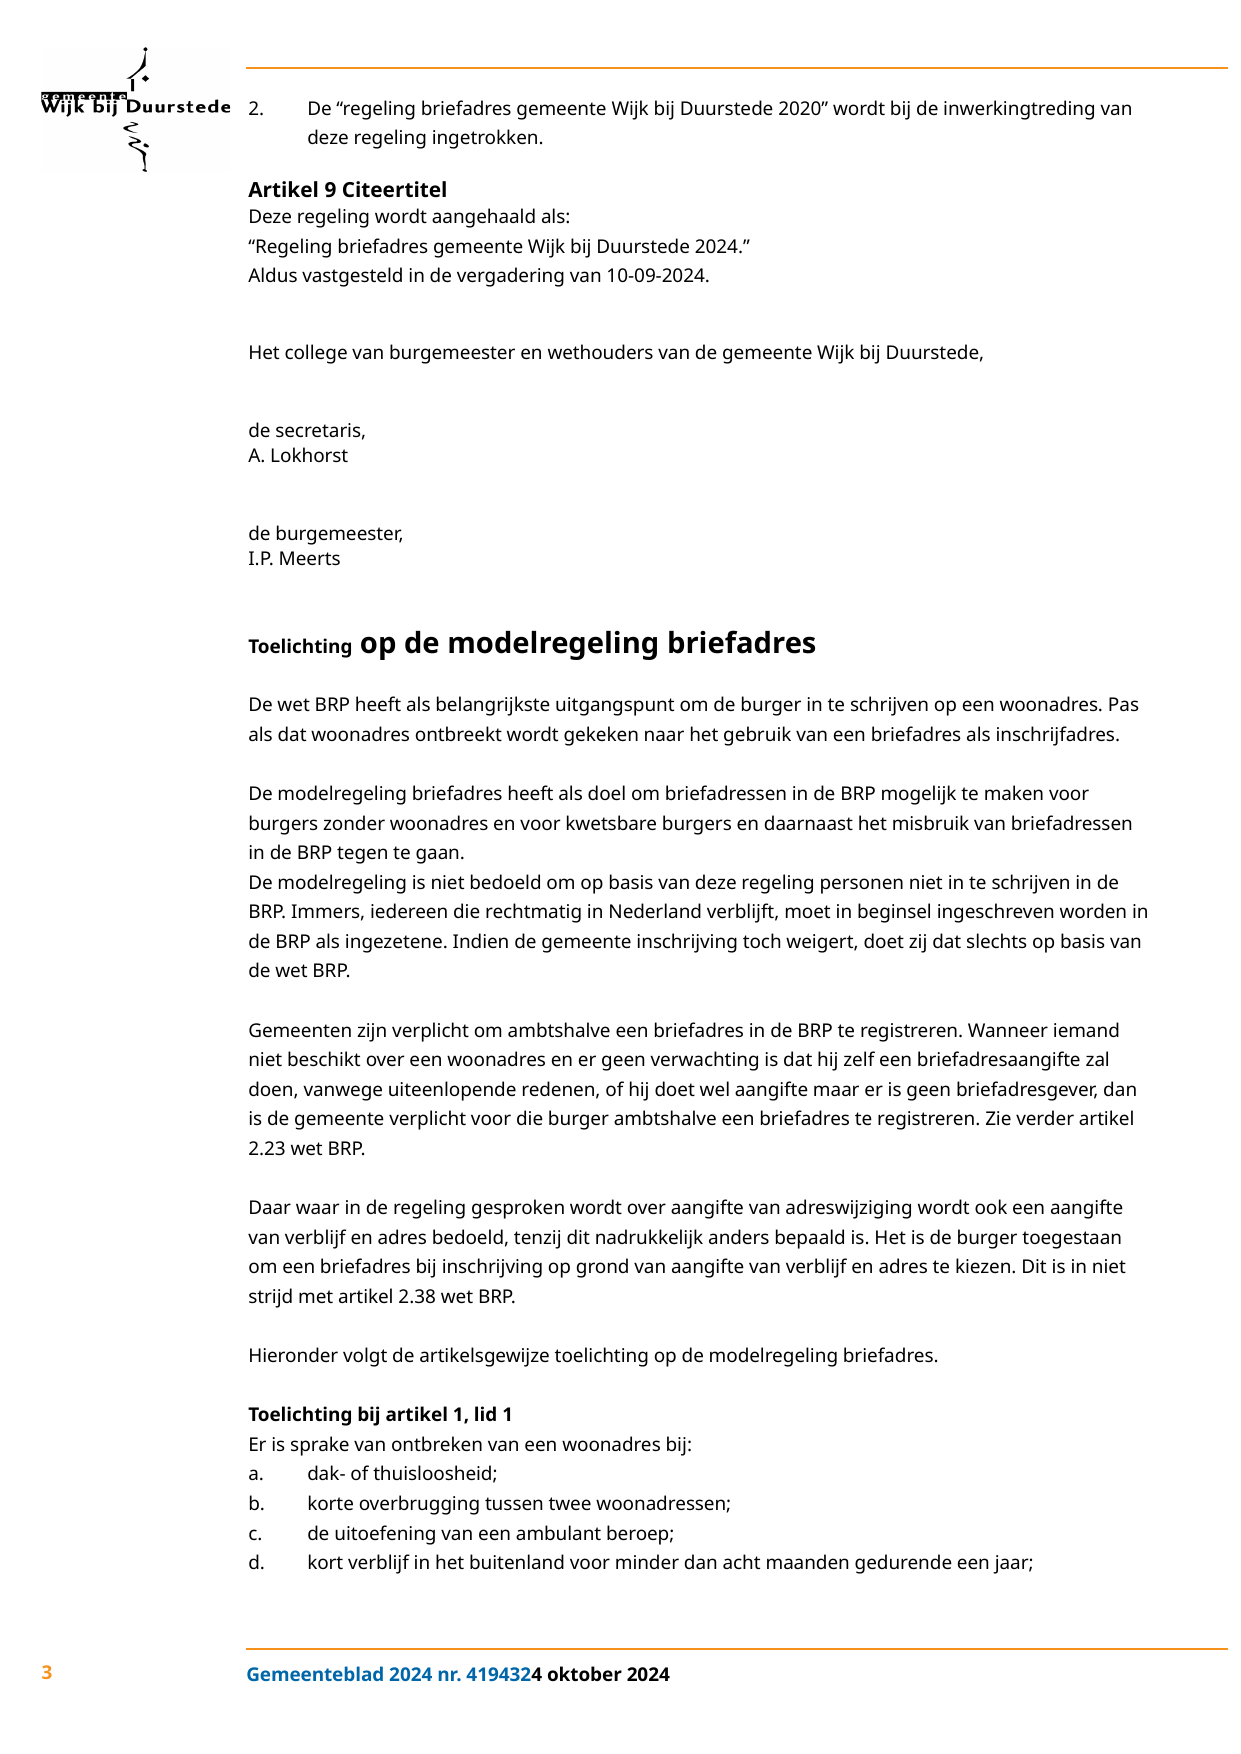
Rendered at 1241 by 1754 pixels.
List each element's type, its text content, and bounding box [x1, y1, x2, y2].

text A. Lokhorst [248, 442, 1152, 468]
text Aldus vastgesteld in de vergadering van 10-09-2024. [248, 262, 1152, 288]
list korte overbrugging tussen twee woonadressen; [248, 1490, 1152, 1516]
text Er is sprake van ontbreken van een woonadres bij: [248, 1431, 1152, 1457]
text de burgemeester, [248, 520, 1152, 545]
text Deze regeling wordt aangehaald als: [248, 203, 1152, 229]
text Artikel 9 Citeertitel [248, 175, 1152, 203]
text “Regeling briefadres gemeente Wijk bij Duurstede 2024.” [248, 233, 1152, 258]
text Het college van burgemeester en wethouders van de gemeente Wijk bij Duurstede, [248, 339, 1152, 365]
picture [41, 47, 231, 172]
list dak- of thuisloosheid; [248, 1461, 1152, 1486]
text Toelichting bij artikel 1, lid 1 [248, 1401, 1152, 1427]
text De modelregeling is niet bedoeld om op basis van deze regeling personen niet in te schrijven in de BRP. Immers, iedereen die rechtmatig in Nederland verblijft, moet in beginsel ingeschreven worden in de BRP als ingezetene. Indien de gemeente inschrijving toch weigert, doet zij dat slechts op basis van de wet BRP. [248, 869, 1152, 983]
list de uitoefening van een ambulant beroep; [248, 1520, 1152, 1546]
text De wet BRP heeft als belangrijkste uitgangspunt om de burger in te schrijven op een woonadres. Pas als dat woonadres ontbreekt wordt gekeken naar het gebruik van een briefadres als inschrijfadres. [248, 691, 1152, 747]
text Daar waar in de regeling gesproken wordt over aangifte van adreswijziging wordt ook een aangifte van verblijf en adres bedoeld, tenzij dit nadrukkelijk anders bepaald is. Het is de burger toegestaan om een briefadres bij inschrijving op grond van aangifte van verblijf en adres te kiezen. Dit is in niet strijd met artikel 2.38 wet BRP. [248, 1194, 1152, 1309]
text I.P. Meerts [248, 545, 1152, 571]
text Toelichting op de modelregeling briefadres [248, 623, 1152, 662]
list De “regeling briefadres gemeente Wijk bij Duurstede 2020” wordt bij de inwerkingtreding van deze regeling ingetrokken. [248, 95, 1152, 150]
text Gemeenten zijn verplicht om ambtshalve een briefadres in de BRP te registreren. Wanneer iemand niet beschikt over een woonadres en er geen verwachting is dat hij zelf een briefadresaangifte zal doen, vanwege uiteenlopende redenen, of hij doet wel aangifte maar er is geen briefadresgever, dan is de gemeente verplicht voor die burger ambtshalve een briefadres te registreren. Zie verder artikel 2.23 wet BRP. [248, 1017, 1152, 1161]
text De modelregeling briefadres heeft als doel om briefadressen in de BRP mogelijk te maken voor burgers zonder woonadres en voor kwetsbare burgers en daarnaast het misbruik van briefadressen in de BRP tegen te gaan. [248, 780, 1152, 865]
text de secretaris, [248, 417, 1152, 442]
text Hieronder volgt de artikelsgewijze toelichting op de modelregeling briefadres. [248, 1342, 1152, 1368]
list kort verblijf in het buitenland voor minder dan acht maanden gedurende een jaar; [248, 1549, 1152, 1575]
